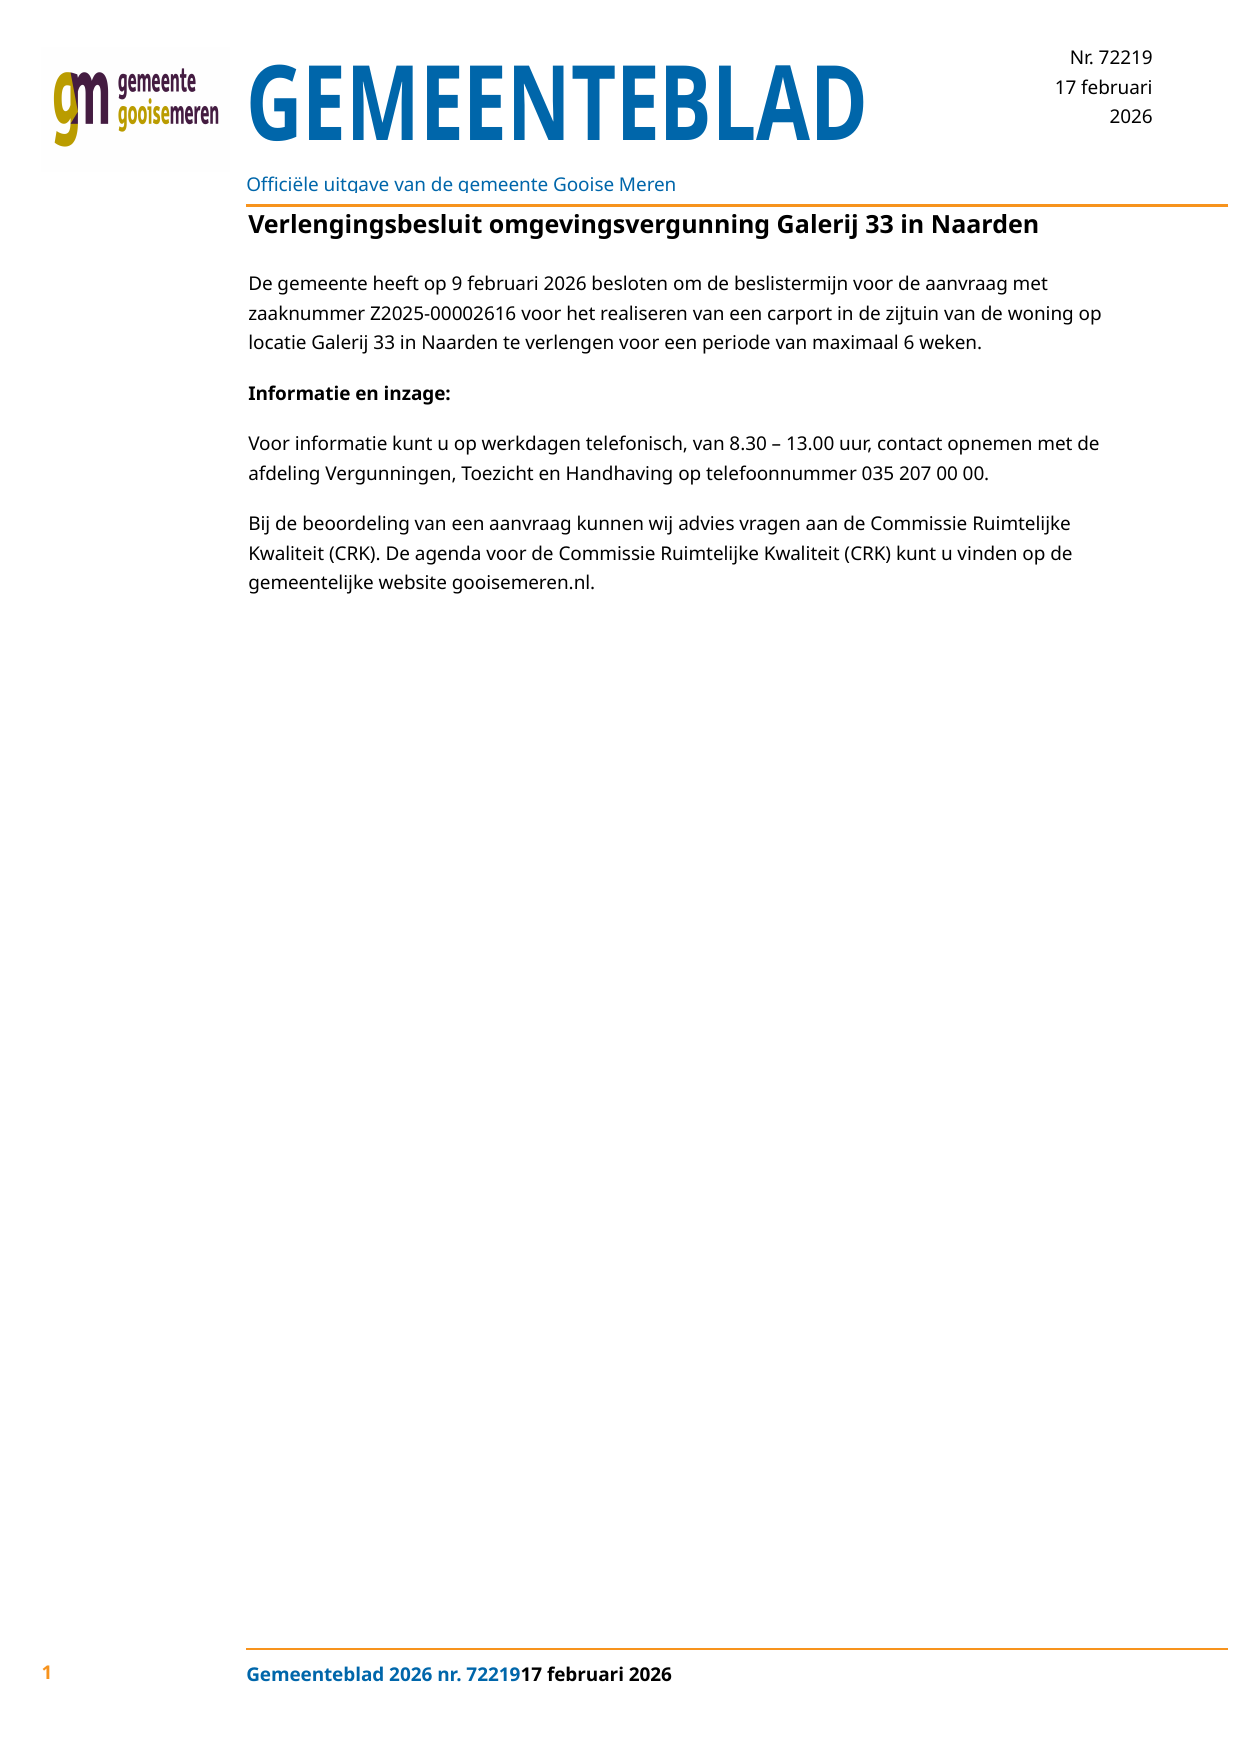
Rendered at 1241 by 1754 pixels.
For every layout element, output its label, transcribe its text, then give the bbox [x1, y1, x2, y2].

text Bij de beoordeling van een aanvraag kunnen wij advies vragen aan de Commissie Ruimtelijke Kwaliteit (CRK). De agenda voor de Commissie Ruimtelijke Kwaliteit (CRK) kunt u vinden op de gemeentelijke website gooisemeren.nl. [248, 510, 1152, 595]
text Verlengingsbesluit omgevingsvergunning Galerij 33 in Naarden [248, 207, 1152, 241]
picture [41, 47, 231, 172]
text Voor informatie kunt u op werkdagen telefonisch, van 8.30 – 13.00 uur, contact opnemen met de afdeling Vergunningen, Toezicht en Handhaving op telefoonnummer 035 207 00 00. [248, 430, 1152, 486]
text De gemeente heeft op 9 februari 2026 besloten om de beslistermijn voor de aanvraag met zaaknummer Z2025-00002616 voor het realiseren van een carport in de zijtuin van de woning op locatie Galerij 33 in Naarden te verlengen voor een periode van maximaal 6 weken. [248, 270, 1152, 355]
text Informatie en inzage: [248, 380, 1152, 406]
